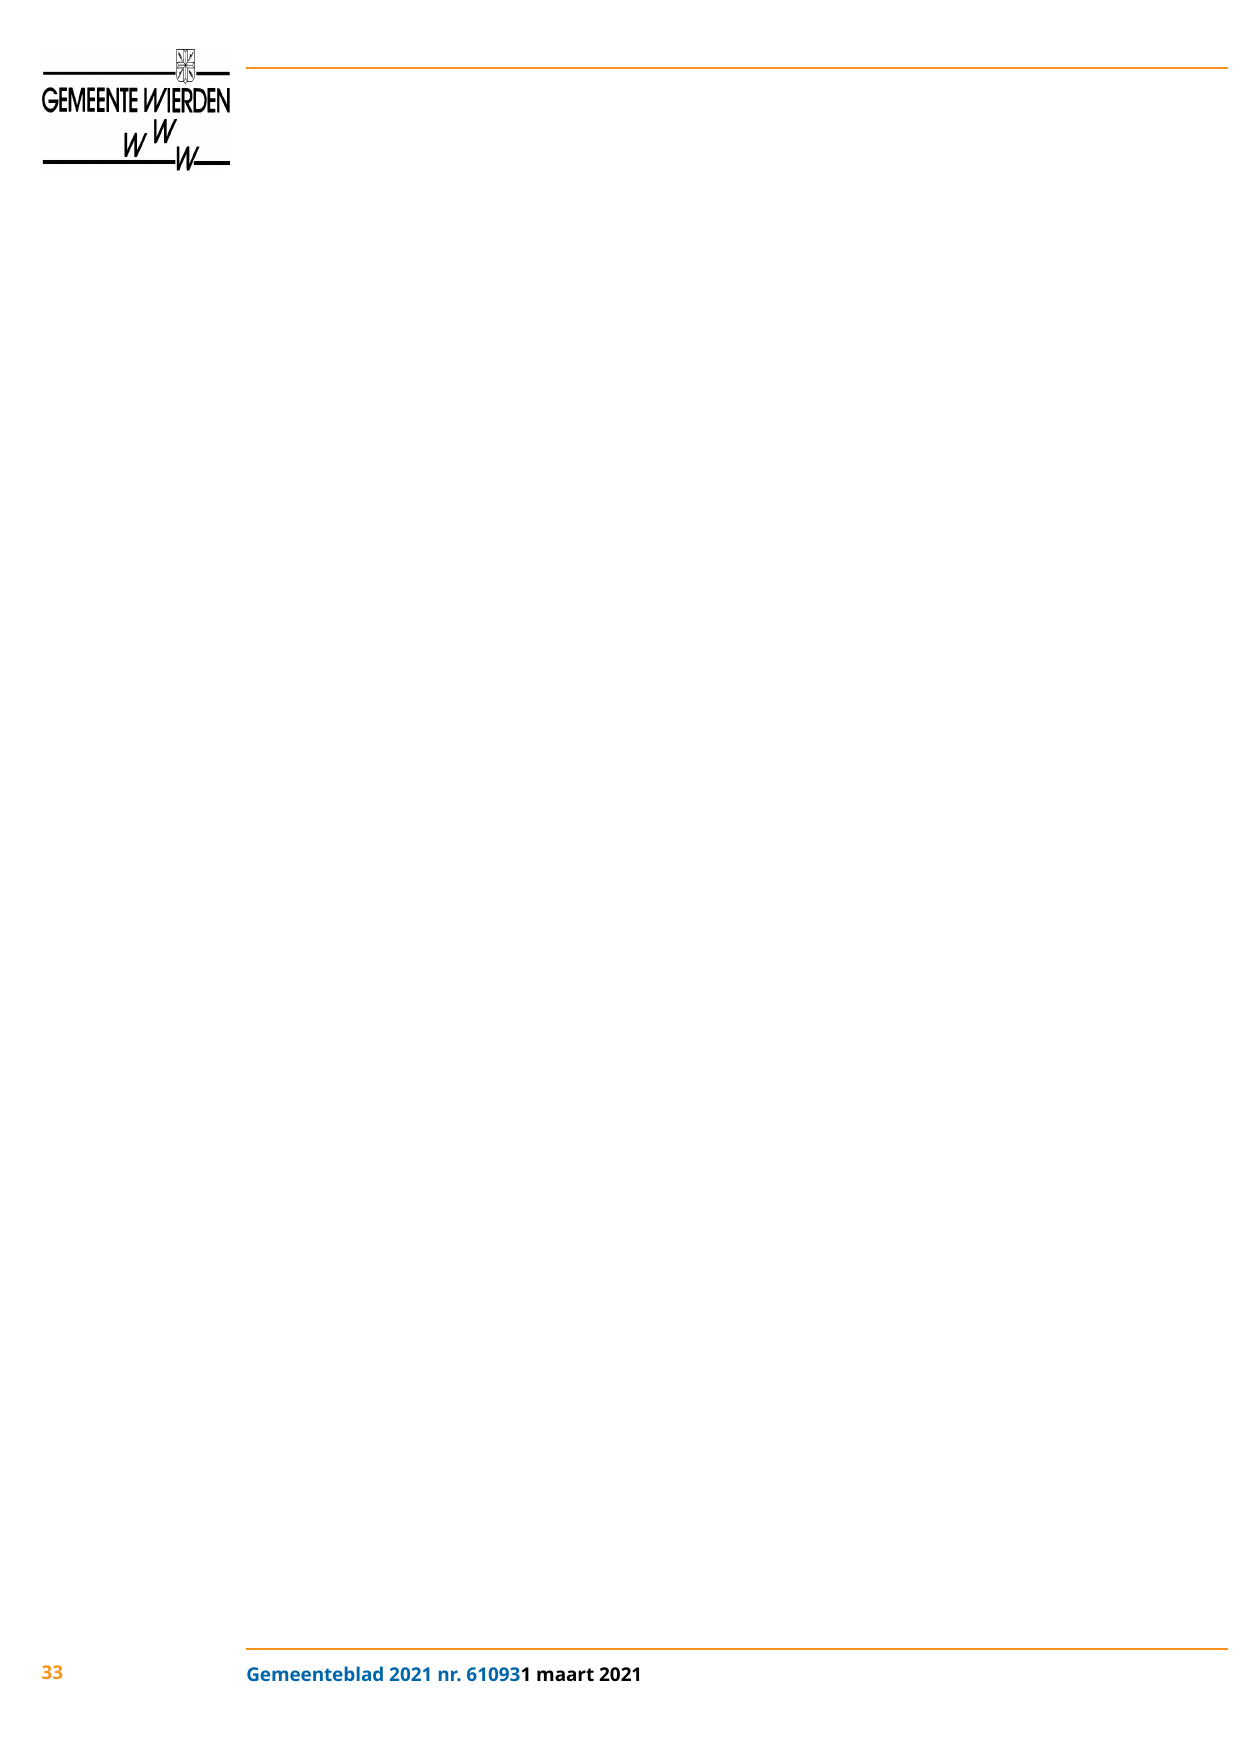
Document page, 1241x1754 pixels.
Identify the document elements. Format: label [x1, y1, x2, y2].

picture [41, 47, 231, 172]
